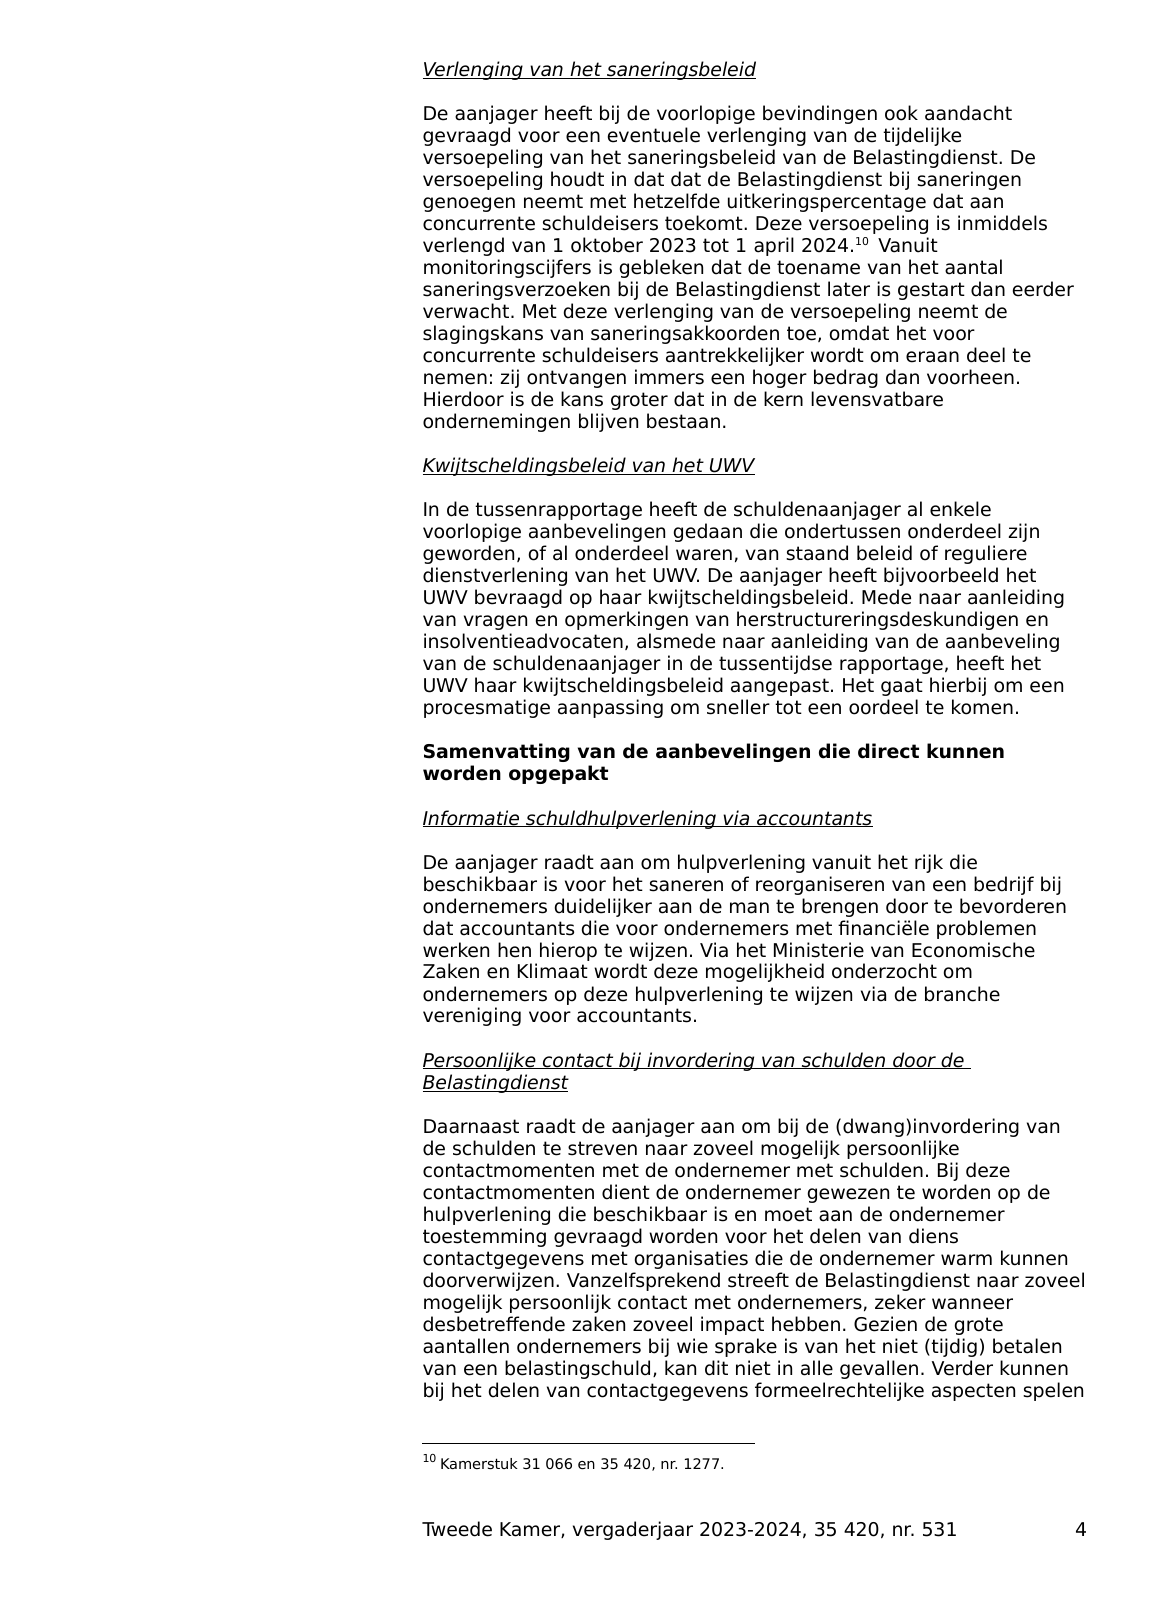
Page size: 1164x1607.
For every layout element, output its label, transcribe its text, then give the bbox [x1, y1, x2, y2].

text Daarnaast raadt de aanjager aan om bij de (dwang)invordering van de schulden te streven naar zoveel mogelijk persoonlijke contactmomenten met de ondernemer met schulden. Bij deze contactmomenten dient de ondernemer gewezen te worden op de hulpverlening die beschikbaar is en moet aan de ondernemer toestemming gevraagd worden voor het delen van diens contactgegevens met organisaties die de ondernemer warm kunnen doorverwijzen. Vanzelfsprekend streeft de Belastingdienst naar zoveel mogelijk persoonlijk contact met ondernemers, zeker wanneer desbetreffende zaken zoveel impact hebben. Gezien de grote aantallen ondernemers bij wie sprake is van het niet (tijdig) betalen van een belastingschuld, kan dit niet in alle gevallen. Verder kunnen bij het delen van contactgegevens formeelrechtelijke aspecten spelen [422, 1116, 1087, 1401]
subtitle Persoonlijke contact bij invordering van schulden door de Belastingdienst [422, 1049, 1087, 1093]
text In de tussenrapportage heeft de schuldenaanjager al enkele voorlopige aanbevelingen gedaan die ondertussen onderdeel zijn geworden, of al onderdeel waren, van staand beleid of reguliere dienstverlening van het UWV. De aanjager heeft bijvoorbeeld het UWV bevraagd op haar kwijtscheldingsbeleid. Mede naar aanleiding van vragen en opmerkingen van herstructureringsdeskundigen en insolventieadvocaten, alsmede naar aanleiding van de aanbeveling van de schuldenaanjager in de tussentijdse rapportage, heeft het UWV haar kwijtscheldingsbeleid aangepast. Het gaat hierbij om een procesmatige aanpassing om sneller tot een oordeel te komen. [422, 499, 1087, 719]
text De aanjager heeft bij de voorlopige bevindingen ook aandacht gevraagd voor een eventuele verlenging van de tijdelijke versoepeling van het saneringsbeleid van de Belastingdienst. De versoepeling houdt in dat dat de Belastingdienst bij saneringen genoegen neemt met hetzelfde uitkeringspercentage dat aan concurrente schuldeisers toekomt. Deze versoepeling is inmiddels verlengd van 1 oktober 2023 tot 1 april 2024. Vanuit monitoringscijfers is gebleken dat de toename van het aantal saneringsverzoeken bij de Belastingdienst later is gestart dan eerder verwacht. Met deze verlenging van de versoepeling neemt de slagingskans van saneringsakkoorden toe, omdat het voor concurrente schuldeisers aantrekkelijker wordt om eraan deel te nemen: zij ontvangen immers een hoger bedrag dan voorheen. Hierdoor is de kans groter dat in de kern levensvatbare ondernemingen blijven bestaan. [422, 103, 1087, 433]
text De aanjager raadt aan om hulpverlening vanuit het rijk die beschikbaar is voor het saneren of reorganiseren van een bedrijf bij ondernemers duidelijker aan de man te brengen door te bevorderen dat accountants die voor ondernemers met financiële problemen werken hen hierop te wijzen. Via het Ministerie van Economische Zaken en Klimaat wordt deze mogelijkheid onderzocht om ondernemers op deze hulpverlening te wijzen via de branche vereniging voor accountants. [422, 852, 1087, 1027]
subtitle Verlenging van het saneringsbeleid [422, 59, 1087, 81]
subtitle Samenvatting van de aanbevelingen die direct kunnen worden opgepakt [422, 741, 1087, 785]
subtitle Kwijtscheldingsbeleid van het UWV [422, 455, 1087, 477]
text Kamerstuk 31 066 en 35 420, nr. 1277. [422, 1452, 1087, 1474]
subtitle Informatie schuldhulpverlening via accountants [422, 807, 1087, 829]
